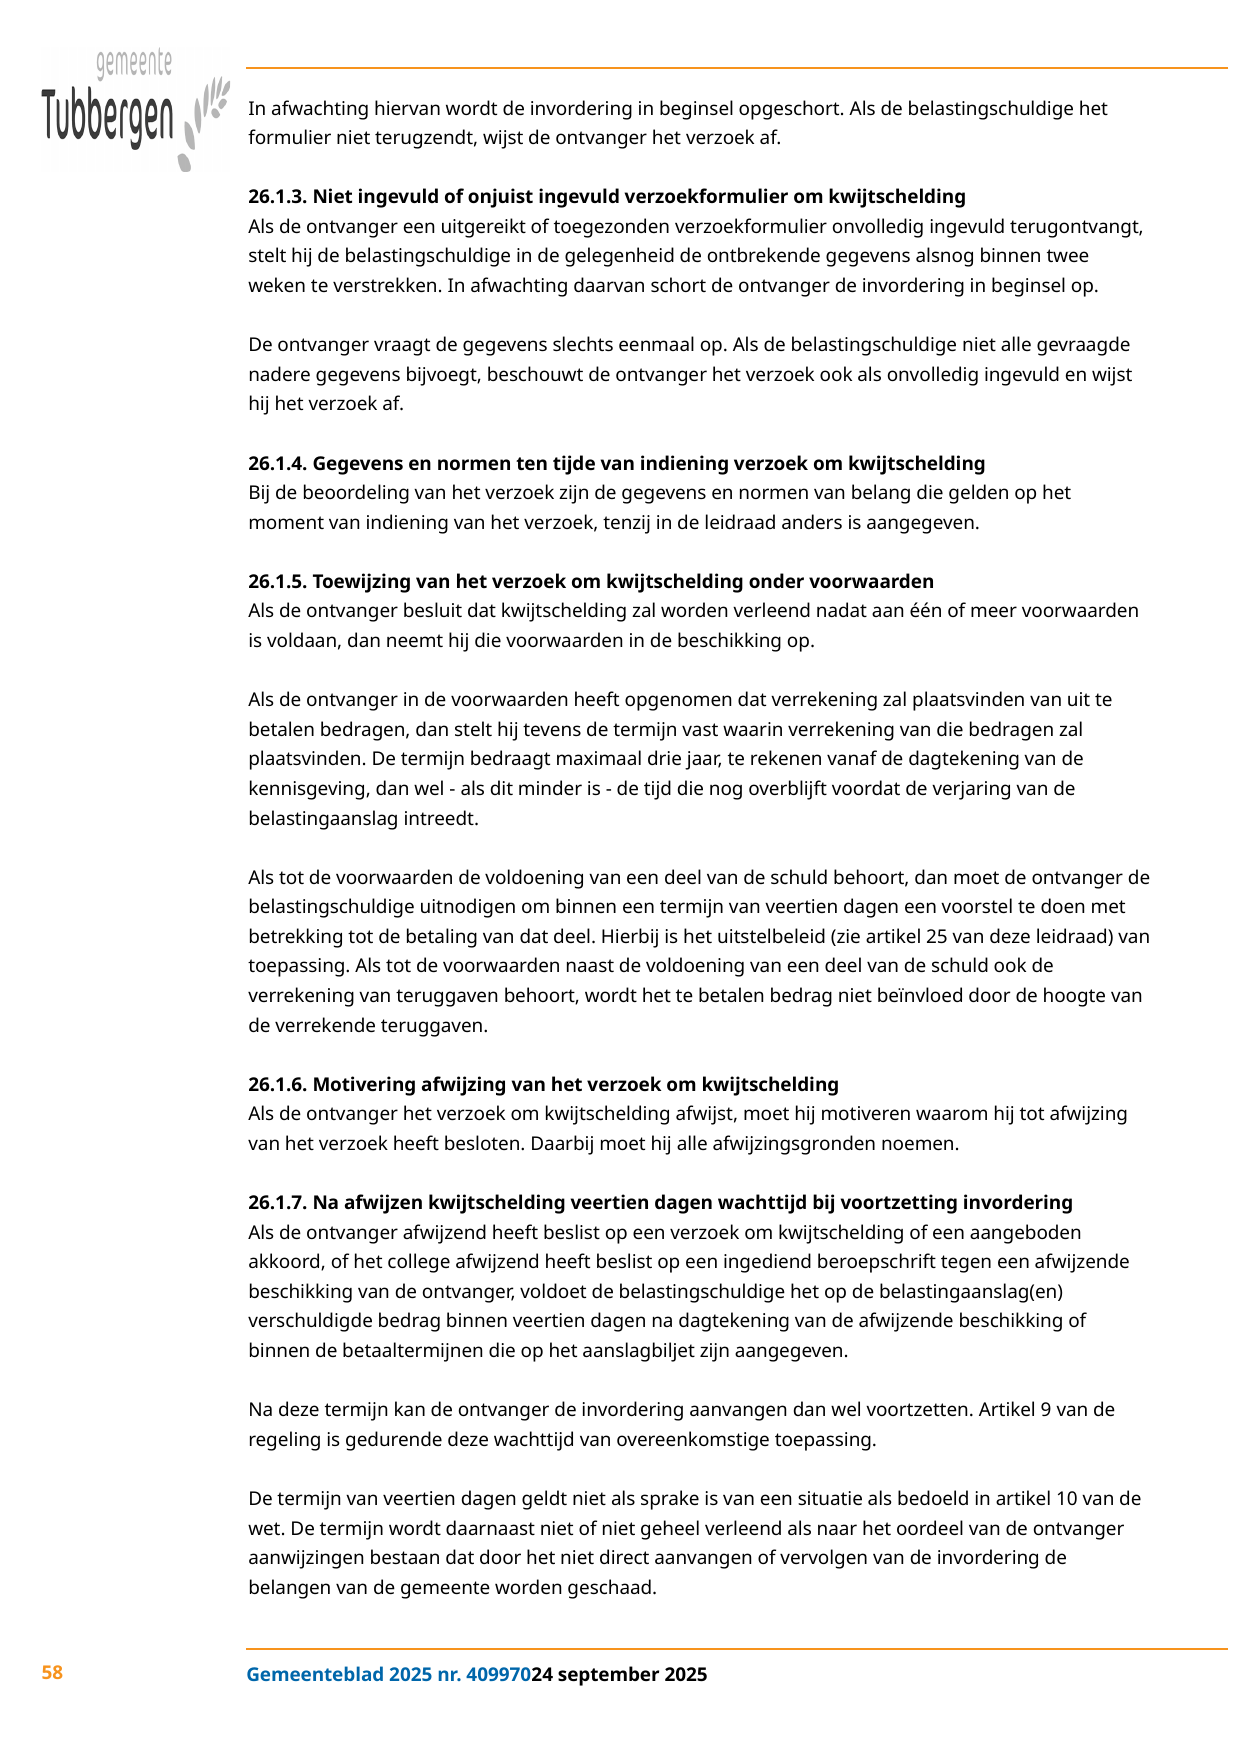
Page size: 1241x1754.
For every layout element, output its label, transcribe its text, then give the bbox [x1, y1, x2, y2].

text Bij de beoordeling van het verzoek zijn de gegevens en normen van belang die gelden op het moment van indiening van het verzoek, tenzij in de leidraad anders is aangegeven. [248, 479, 1152, 535]
text 26.1.6. Motivering afwijzing van het verzoek om kwijtschelding [248, 1071, 1152, 1097]
text 26.1.5. Toewijzing van het verzoek om kwijtschelding onder voorwaarden [248, 568, 1152, 594]
text De ontvanger vraagt de gegevens slechts eenmaal op. Als de belastingschuldige niet alle gevraagde nadere gegevens bijvoegt, beschouwt de ontvanger het verzoek ook als onvolledig ingevuld en wijst hij het verzoek af. [248, 331, 1152, 416]
text Als de ontvanger besluit dat kwijtschelding zal worden verleend nadat aan één of meer voorwaarden is voldaan, dan neemt hij die voorwaarden in de beschikking op. [248, 598, 1152, 653]
picture [41, 47, 231, 172]
text 26.1.4. Gegevens en normen ten tijde van indiening verzoek om kwijtschelding [248, 450, 1152, 476]
text Als de ontvanger het verzoek om kwijtschelding afwijst, moet hij motiveren waarom hij tot afwijzing van het verzoek heeft besloten. Daarbij moet hij alle afwijzingsgronden noemen. [248, 1101, 1152, 1156]
text Als tot de voorwaarden de voldoening van een deel van de schuld behoort, dan moet de ontvanger de belastingschuldige uitnodigen om binnen een termijn van veertien dagen een voorstel te doen met betrekking tot de betaling van dat deel. Hierbij is het uitstelbeleid (zie artikel 25 van deze leidraad) van toepassing. Als tot de voorwaarden naast de voldoening van een deel van de schuld ook de verrekening van teruggaven behoort, wordt het te betalen bedrag niet beïnvloed door de hoogte van de verrekende teruggaven. [248, 864, 1152, 1038]
text De termijn van veertien dagen geldt niet als sprake is van een situatie als bedoeld in artikel 10 van de wet. De termijn wordt daarnaast niet of niet geheel verleend als naar het oordeel van de ontvanger aanwijzingen bestaan dat door het niet direct aanvangen of vervolgen van de invordering de belangen van de gemeente worden geschaad. [248, 1485, 1152, 1600]
text Als de ontvanger in de voorwaarden heeft opgenomen dat verrekening zal plaatsvinden van uit te betalen bedragen, dan stelt hij tevens de termijn vast waarin verrekening van die bedragen zal plaatsvinden. De termijn bedraagt maximaal drie jaar, te rekenen vanaf de dagtekening van de kennisgeving, dan wel - als dit minder is - de tijd die nog overblijft voordat de verjaring van de belastingaanslag intreedt. [248, 686, 1152, 831]
text 26.1.3. Niet ingevuld of onjuist ingevuld verzoekformulier om kwijtschelding [248, 183, 1152, 209]
text Na deze termijn kan de ontvanger de invordering aanvangen dan wel voortzetten. Artikel 9 van de regeling is gedurende deze wachttijd van overeenkomstige toepassing. [248, 1396, 1152, 1452]
text Als de ontvanger een uitgereikt of toegezonden verzoekformulier onvolledig ingevuld terugontvangt, stelt hij de belastingschuldige in de gelegenheid de ontbrekende gegevens alsnog binnen twee weken te verstrekken. In afwachting daarvan schort de ontvanger de invordering in beginsel op. [248, 213, 1152, 298]
text 26.1.7. Na afwijzen kwijtschelding veertien dagen wachttijd bij voortzetting invordering [248, 1189, 1152, 1215]
text In afwachting hiervan wordt de invordering in beginsel opgeschort. Als de belastingschuldige het formulier niet terugzendt, wijst de ontvanger het verzoek af. [248, 95, 1152, 150]
text Als de ontvanger afwijzend heeft beslist op een verzoek om kwijtschelding of een aangeboden akkoord, of het college afwijzend heeft beslist op een ingediend beroepschrift tegen een afwijzende beschikking van de ontvanger, voldoet de belastingschuldige het op de belastingaanslag(en) verschuldigde bedrag binnen veertien dagen na dagtekening van de afwijzende beschikking of binnen de betaaltermijnen die op het aanslagbiljet zijn aangegeven. [248, 1219, 1152, 1363]
